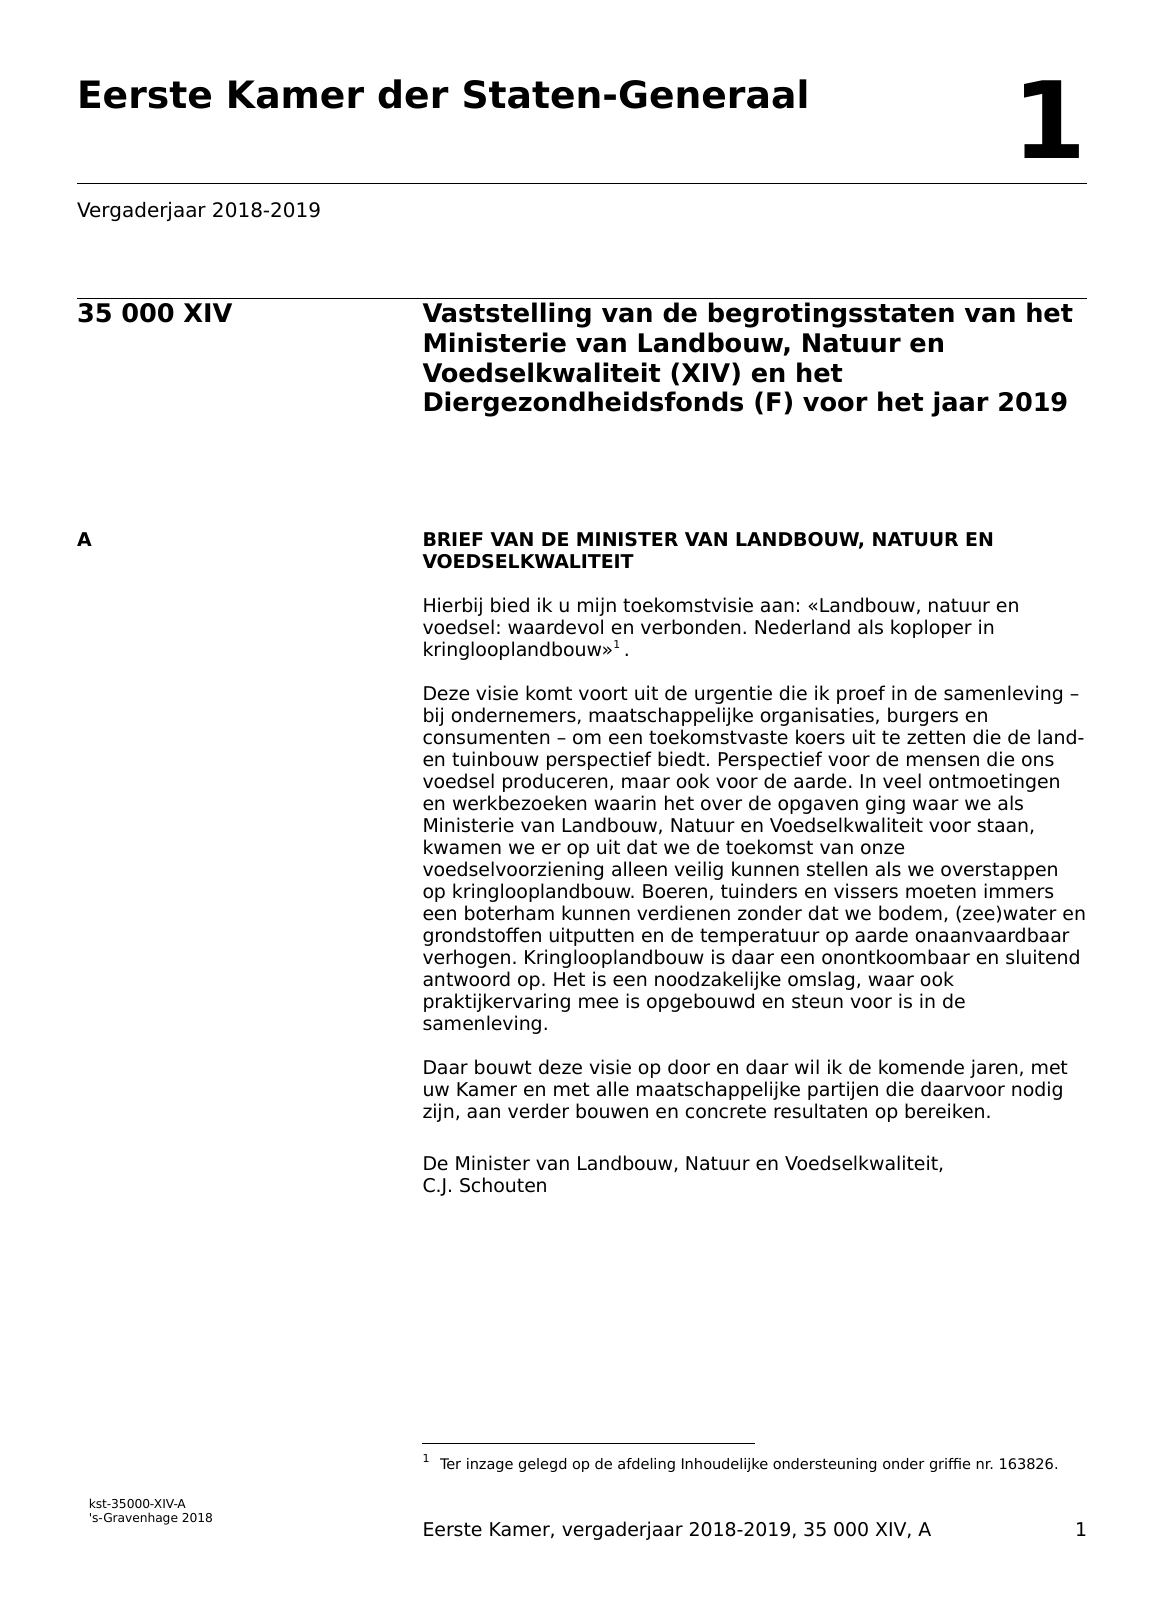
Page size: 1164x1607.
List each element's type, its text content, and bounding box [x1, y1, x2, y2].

text Daar bouwt deze visie op door en daar wil ik de komende jaren, met uw Kamer en met alle maatschappelijke partijen die daarvoor nodig zijn, aan verder bouwen en concrete resultaten op bereiken. [422, 1057, 1087, 1123]
text 's-Gravenhage 2018 [88, 1511, 323, 1525]
text De Minister van Landbouw, Natuur en Voedselkwaliteit, C.J. Schouten [422, 1153, 1087, 1197]
subtitle A BRIEF VAN DE MINISTER VAN LANDBOUW, NATUUR EN VOEDSELKWALITEIT [77, 529, 1087, 573]
table_header 1 [886, 59, 1087, 183]
table_cell Vergaderjaar 2018-2019 [77, 184, 1087, 298]
text Ter inzage gelegd op de afdeling Inhoudelijke ondersteuning onder griffie nr. 163826. [422, 1452, 1087, 1474]
text Deze visie komt voort uit de urgentie die ik proef in de samenleving – bij ondernemers, maatschappelijke organisaties, burgers en consumenten – om een toekomstvaste koers uit te zetten die de land- en tuinbouw perspectief biedt. Perspectief voor de mensen die ons voedsel produceren, maar ook voor de aarde. In veel ontmoetingen en werkbezoeken waarin het over de opgaven ging waar we als Ministerie van Landbouw, Natuur en Voedselkwaliteit voor staan, kwamen we er op uit dat we de toekomst van onze voedselvoorziening alleen veilig kunnen stellen als we overstappen op kringlooplandbouw. Boeren, tuinders en vissers moeten immers een boterham kunnen verdienen zonder dat we bodem, (zee)water en grondstoffen uitputten en de temperatuur op aarde onaanvaardbaar verhogen. Kringlooplandbouw is daar een onontkoombaar en sluitend antwoord op. Het is een noodzakelijke omslag, waar ook praktijkervaring mee is opgebouwd en steun voor is in de samenleving. [422, 683, 1087, 1035]
text kst-35000-XIV-A [88, 1497, 323, 1511]
text Hierbij bied ik u mijn toekomstvisie aan: «Landbouw, natuur en voedsel: waardevol en verbonden. Nederland als koploper in kringlooplandbouw». [422, 595, 1087, 661]
subtitle 35 000 XIV Vaststelling van de begrotingsstaten van het Ministerie van Landbouw, Natuur en Voedselkwaliteit (XIV) en het Diergezondheidsfonds (F) voor het jaar 2019 [77, 299, 1087, 418]
table_header Eerste Kamer der Staten-Generaal [77, 59, 886, 183]
